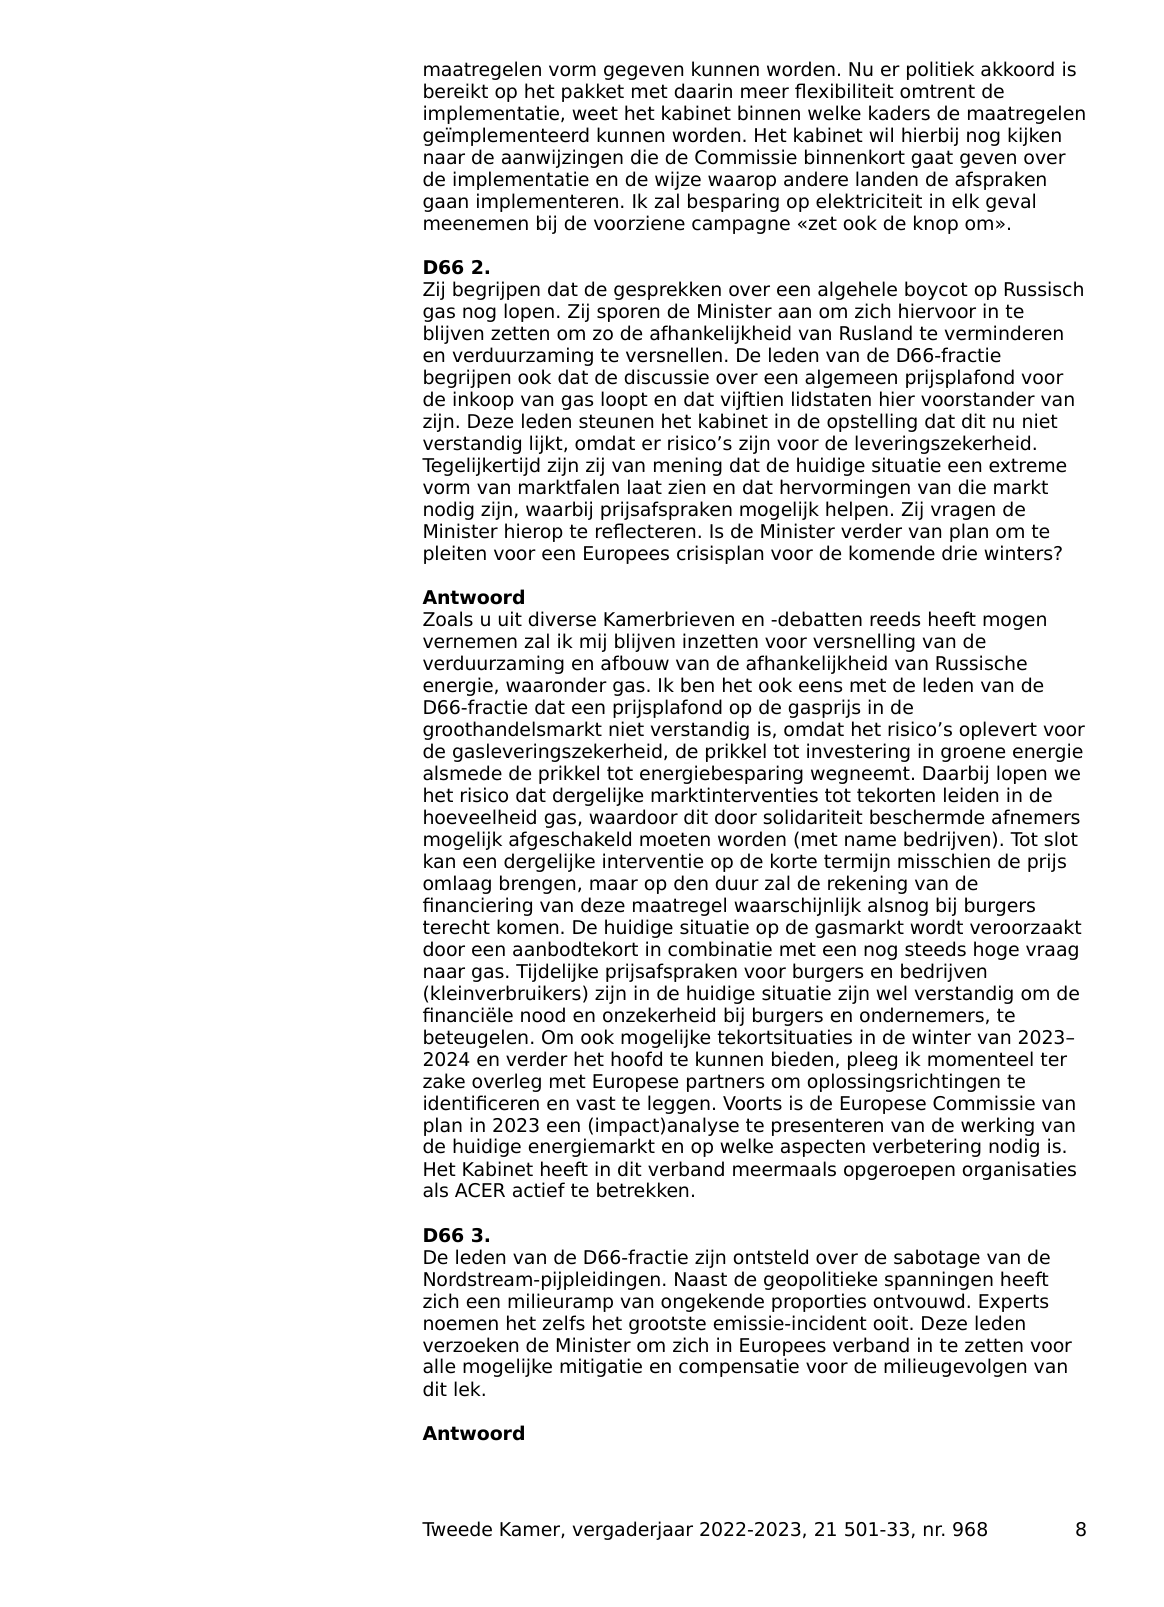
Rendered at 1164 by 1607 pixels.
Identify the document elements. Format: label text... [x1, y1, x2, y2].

text Zij begrijpen dat de gesprekken over een algehele boycot op Russisch gas nog lopen. Zij sporen de Minister aan om zich hiervoor in te blijven zetten om zo de afhankelijkheid van Rusland te verminderen en verduurzaming te versnellen. De leden van de D66-fractie begrijpen ook dat de discussie over een algemeen prijsplafond voor de inkoop van gas loopt en dat vijftien lidstaten hier voorstander van zijn. Deze leden steunen het kabinet in de opstelling dat dit nu niet verstandig lijkt, omdat er risico’s zijn voor de leveringszekerheid. Tegelijkertijd zijn zij van mening dat de huidige situatie een extreme vorm van marktfalen laat zien en dat hervormingen van die markt nodig zijn, waarbij prijsafspraken mogelijk helpen. Zij vragen de Minister hierop te reflecteren. Is de Minister verder van plan om te pleiten voor een Europees crisisplan voor de komende drie winters? [422, 279, 1087, 565]
text De leden van de D66-fractie zijn ontsteld over de sabotage van de Nordstream-pijpleidingen. Naast de geopolitieke spanningen heeft zich een milieuramp van ongekende proporties ontvouwd. Experts noemen het zelfs het grootste emissie-incident ooit. Deze leden verzoeken de Minister om zich in Europees verband in te zetten voor alle mogelijke mitigatie en compensatie voor de milieugevolgen van dit lek. [422, 1247, 1087, 1400]
text Zoals u uit diverse Kamerbrieven en -debatten reeds heeft mogen vernemen zal ik mij blijven inzetten voor versnelling van de verduurzaming en afbouw van de afhankelijkheid van Russische energie, waaronder gas. Ik ben het ook eens met de leden van de D66-fractie dat een prijsplafond op de gasprijs in de groothandelsmarkt niet verstandig is, omdat het risico’s oplevert voor de gasleveringszekerheid, de prikkel tot investering in groene energie alsmede de prikkel tot energiebesparing wegneemt. Daarbij lopen we het risico dat dergelijke marktinterventies tot tekorten leiden in de hoeveelheid gas, waardoor dit door solidariteit beschermde afnemers mogelijk afgeschakeld moeten worden (met name bedrijven). Tot slot kan een dergelijke interventie op de korte termijn misschien de prijs omlaag brengen, maar op den duur zal de rekening van de financiering van deze maatregel waarschijnlijk alsnog bij burgers terecht komen. De huidige situatie op de gasmarkt wordt veroorzaakt door een aanbodtekort in combinatie met een nog steeds hoge vraag naar gas. Tijdelijke prijsafspraken voor burgers en bedrijven (kleinverbruikers) zijn in de huidige situatie zijn wel verstandig om de financiële nood en onzekerheid bij burgers en ondernemers, te beteugelen. Om ook mogelijke tekortsituaties in de winter van 2023–2024 en verder het hoofd te kunnen bieden, pleeg ik momenteel ter zake overleg met Europese partners om oplossingsrichtingen te identificeren en vast te leggen. Voorts is de Europese Commissie van plan in 2023 een (impact)analyse te presenteren van de werking van de huidige energiemarkt en op welke aspecten verbetering nodig is. Het Kabinet heeft in dit verband meermaals opgeroepen organisaties als ACER actief te betrekken. [422, 609, 1087, 1202]
text D66 3. [422, 1224, 1087, 1247]
text Antwoord [422, 587, 1087, 609]
text maatregelen vorm gegeven kunnen worden. Nu er politiek akkoord is bereikt op het pakket met daarin meer flexibiliteit omtrent de implementatie, weet het kabinet binnen welke kaders de maatregelen geïmplementeerd kunnen worden. Het kabinet wil hierbij nog kijken naar de aanwijzingen die de Commissie binnenkort gaat geven over de implementatie en de wijze waarop andere landen de afspraken gaan implementeren. Ik zal besparing op elektriciteit in elk geval meenemen bij de voorziene campagne «zet ook de knop om». [422, 59, 1087, 235]
text D66 2. [422, 257, 1087, 279]
text Antwoord [422, 1423, 1087, 1444]
